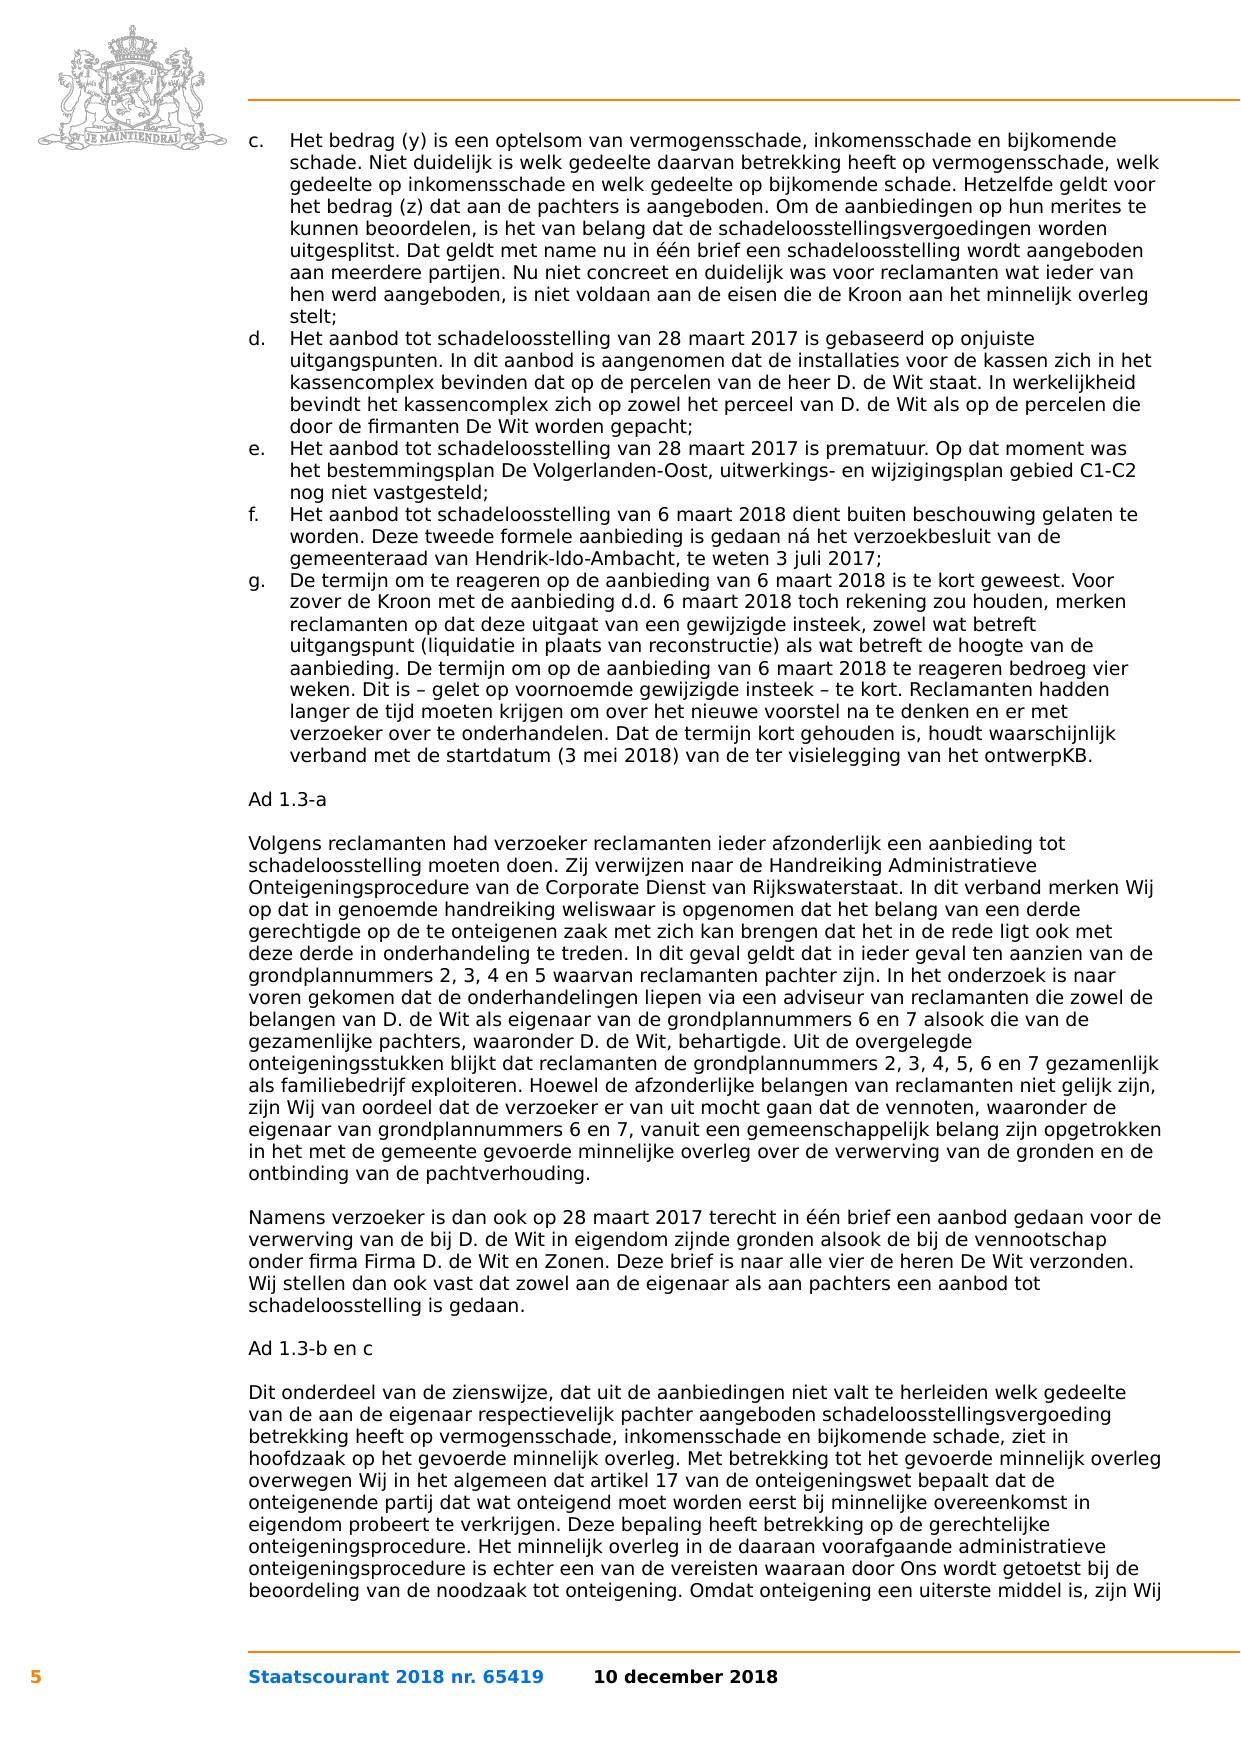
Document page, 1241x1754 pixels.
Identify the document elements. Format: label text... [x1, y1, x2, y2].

text e. Het aanbod tot schadeloosstelling van 28 maart 2017 is prematuur. Op dat moment was het bestemmingsplan De Volgerlanden-Oost, uitwerkings- en wijzigingsplan gebied C1-C2 nog niet vastgesteld; [248, 438, 1163, 503]
text d. Het aanbod tot schadeloosstelling van 28 maart 2017 is gebaseerd op onjuiste uitgangspunten. In dit aanbod is aangenomen dat de installaties voor de kassen zich in het kassencomplex bevinden dat op de percelen van de heer D. de Wit staat. In werkelijkheid bevindt het kassencomplex zich op zowel het perceel van D. de Wit als op de percelen die door de firmanten De Wit worden gepacht; [248, 328, 1163, 438]
text Namens verzoeker is dan ook op 28 maart 2017 terecht in één brief een aanbod gedaan voor de verwerving van de bij D. de Wit in eigendom zijnde gronden alsook de bij de vennootschap onder firma Firma D. de Wit en Zonen. Deze brief is naar alle vier de heren De Wit verzonden. Wij stellen dan ook vast dat zowel aan de eigenaar als aan pachters een aanbod tot schadeloosstelling is gedaan. [248, 1207, 1163, 1316]
text Ad 1.3-a [248, 789, 1163, 811]
text Dit onderdeel van de zienswijze, dat uit de aanbiedingen niet valt te herleiden welk gedeelte van de aan de eigenaar respectievelijk pachter aangeboden schadeloosstellingsvergoeding betrekking heeft op vermogensschade, inkomensschade en bijkomende schade, ziet in hoofdzaak op het gevoerde minnelijk overleg. Met betrekking tot het gevoerde minnelijk overleg overwegen Wij in het algemeen dat artikel 17 van de onteigeningswet bepaalt dat de onteigenende partij dat wat onteigend moet worden eerst bij minnelijke overeenkomst in eigendom probeert te verkrijgen. Deze bepaling heeft betrekking op de gerechtelijke onteigeningsprocedure. Het minnelijk overleg in de daaraan voorafgaande administratieve onteigeningsprocedure is echter een van de vereisten waaraan door Ons wordt getoetst bij de beoordeling van de noodzaak tot onteigening. Omdat onteigening een uiterste middel is, zijn Wij [248, 1382, 1163, 1602]
text Ad 1.3-b en c [248, 1338, 1163, 1360]
text Volgens reclamanten had verzoeker reclamanten ieder afzonderlijk een aanbieding tot schadeloosstelling moeten doen. Zij verwijzen naar de Handreiking Administratieve Onteigeningsprocedure van de Corporate Dienst van Rijkswaterstaat. In dit verband merken Wij op dat in genoemde handreiking weliswaar is opgenomen dat het belang van een derde gerechtigde op de te onteigenen zaak met zich kan brengen dat het in de rede ligt ook met deze derde in onderhandeling te treden. In dit geval geldt dat in ieder geval ten aanzien van de grondplannummers 2, 3, 4 en 5 waarvan reclamanten pachter zijn. In het onderzoek is naar voren gekomen dat de onderhandelingen liepen via een adviseur van reclamanten die zowel de belangen van D. de Wit als eigenaar van de grondplannummers 6 en 7 alsook die van de gezamenlijke pachters, waaronder D. de Wit, behartigde. Uit de overgelegde onteigeningsstukken blijkt dat reclamanten de grondplannummers 2, 3, 4, 5, 6 en 7 gezamenlijk als familiebedrijf exploiteren. Hoewel de afzonderlijke belangen van reclamanten niet gelijk zijn, zijn Wij van oordeel dat de verzoeker er van uit mocht gaan dat de vennoten, waaronder de eigenaar van grondplannummers 6 en 7, vanuit een gemeenschappelijk belang zijn opgetrokken in het met de gemeente gevoerde minnelijke overleg over de verwerving van de gronden en de ontbinding van de pachtverhouding. [248, 833, 1163, 1185]
text g. De termijn om te reageren op de aanbieding van 6 maart 2018 is te kort geweest. Voor zover de Kroon met de aanbieding d.d. 6 maart 2018 toch rekening zou houden, merken reclamanten op dat deze uitgaat van een gewijzigde insteek, zowel wat betreft uitgangspunt (liquidatie in plaats van reconstructie) als wat betreft de hoogte van de aanbieding. De termijn om op de aanbieding van 6 maart 2018 te reageren bedroeg vier weken. Dit is – gelet op voornoemde gewijzigde insteek – te kort. Reclamanten hadden langer de tijd moeten krijgen om over het nieuwe voorstel na te denken en er met verzoeker over te onderhandelen. Dat de termijn kort gehouden is, houdt waarschijnlijk verband met de startdatum (3 mei 2018) van de ter visielegging van het ontwerpKB. [248, 569, 1163, 767]
text c. Het bedrag (y) is een optelsom van vermogensschade, inkomensschade en bijkomende schade. Niet duidelijk is welk gedeelte daarvan betrekking heeft op vermogensschade, welk gedeelte op inkomensschade en welk gedeelte op bijkomende schade. Hetzelfde geldt voor het bedrag (z) dat aan de pachters is aangeboden. Om de aanbiedingen op hun merites te kunnen beoordelen, is het van belang dat de schadeloosstellingsvergoedingen worden uitgesplitst. Dat geldt met name nu in één brief een schadeloosstelling wordt aangeboden aan meerdere partijen. Nu niet concreet en duidelijk was voor reclamanten wat ieder van hen werd aangeboden, is niet voldaan aan de eisen die de Kroon aan het minnelijk overleg stelt; [248, 130, 1163, 328]
text f. Het aanbod tot schadeloosstelling van 6 maart 2018 dient buiten beschouwing gelaten te worden. Deze tweede formele aanbieding is gedaan ná het verzoekbesluit van de gemeenteraad van Hendrik-ldo-Ambacht, te weten 3 juli 2017; [248, 503, 1163, 569]
picture [38, 25, 227, 150]
